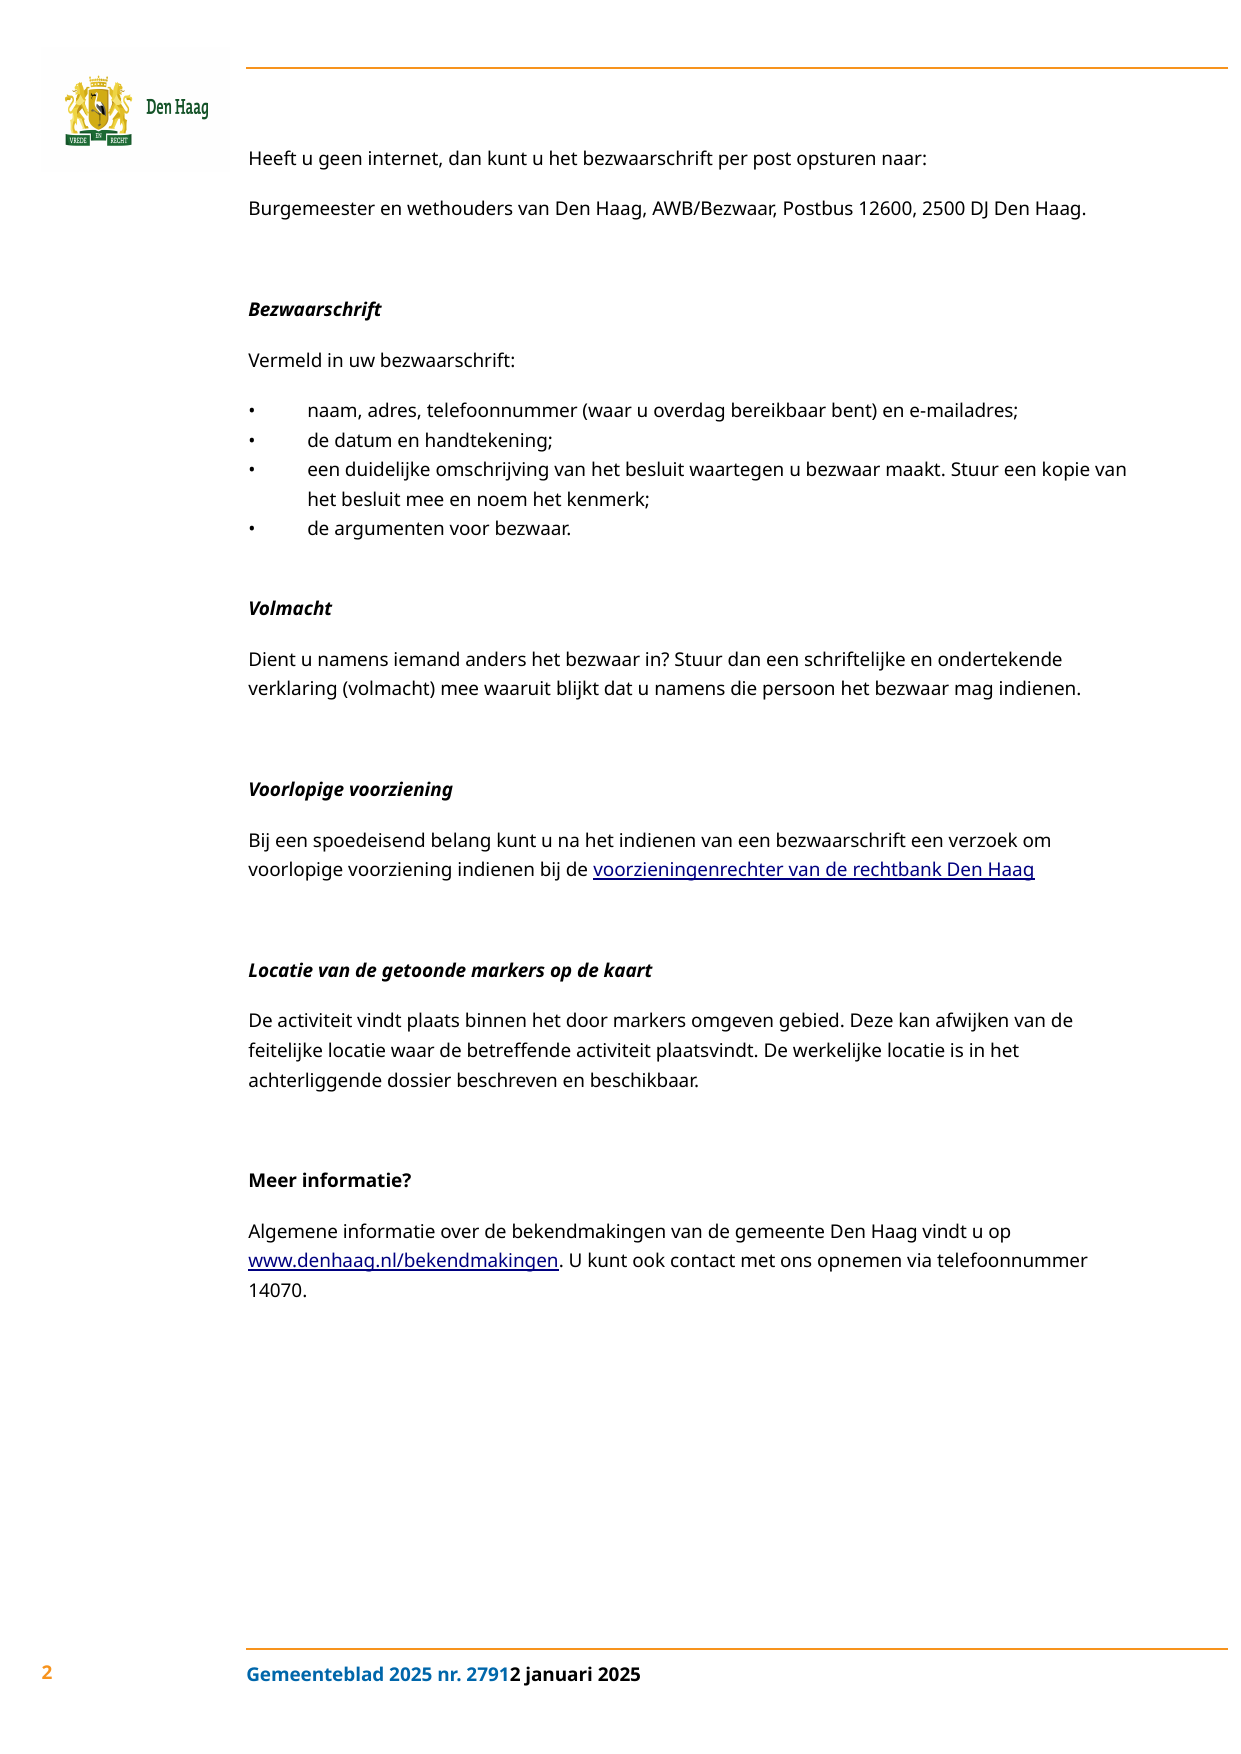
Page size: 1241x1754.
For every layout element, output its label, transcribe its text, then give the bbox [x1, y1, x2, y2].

text De activiteit vindt plaats binnen het door markers omgeven gebied. Deze kan afwijken van de feitelijke locatie waar de betreffende activiteit plaatsvindt. De werkelijke locatie is in het achterliggende dossier beschreven en beschikbaar. [248, 1008, 1152, 1093]
text Bezwaarschrift [248, 296, 1152, 322]
list een duidelijke omschrijving van het besluit waartegen u bezwaar maakt. Stuur een kopie van het besluit mee en noem het kenmerk; [248, 456, 1152, 512]
list de datum en handtekening; [248, 427, 1152, 453]
text Algemene informatie over de bekendmakingen van de gemeente Den Haag vindt u op www.denhaag.nl/bekendmakingen. U kunt ook contact met ons opnemen via telefoonnummer 14070. [248, 1218, 1152, 1303]
text Heeft u geen internet, dan kunt u het bezwaarschrift per post opsturen naar: [248, 145, 1152, 171]
text Dient u namens iemand anders het bezwaar in? Stuur dan een schriftelijke en ondertekende verklaring (volmacht) mee waaruit blijkt dat u namens die persoon het bezwaar mag indienen. [248, 646, 1152, 701]
picture [41, 47, 231, 172]
text Meer informatie? [248, 1168, 1152, 1193]
list naam, adres, telefoonnummer (waar u overdag bereikbaar bent) en e-mailadres; [248, 397, 1152, 423]
text Locatie van de getoonde markers op de kaart [248, 957, 1152, 983]
text Voorlopige voorziening [248, 776, 1152, 802]
text Burgemeester en wethouders van Den Haag, AWB/Bezwaar, Postbus 12600, 2500 DJ Den Haag. [248, 196, 1152, 221]
text Vermeld in uw bezwaarschrift: [248, 347, 1152, 373]
text Bij een spoedeisend belang kunt u na het indienen van een bezwaarschrift een verzoek om voorlopige voorziening indienen bij de voorzieningenrechter van de rechtbank Den Haag [248, 827, 1152, 882]
text Volmacht [248, 596, 1152, 621]
list de argumenten voor bezwaar. [248, 516, 1152, 541]
